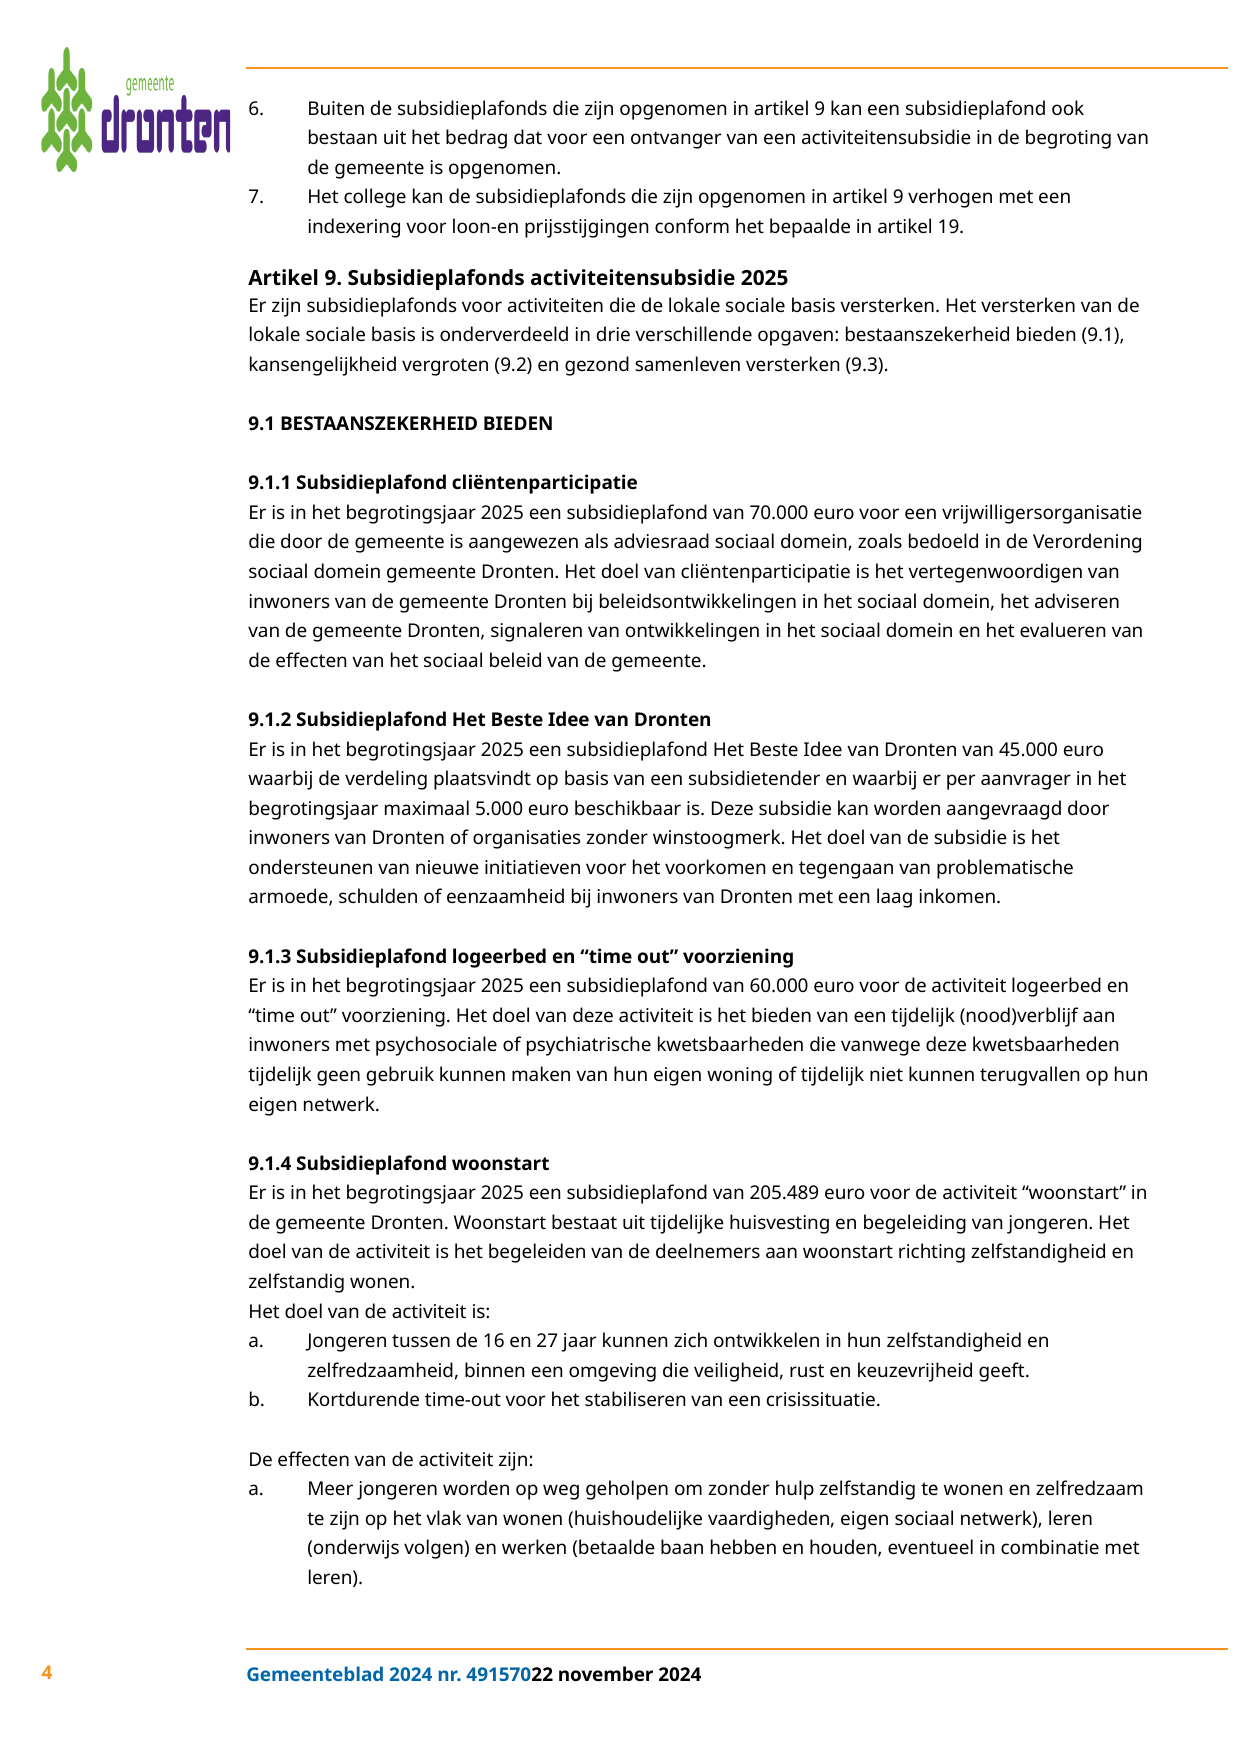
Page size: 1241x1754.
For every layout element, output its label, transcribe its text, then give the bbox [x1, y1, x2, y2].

text Er is in het begrotingsjaar 2025 een subsidieplafond Het Beste Idee van Dronten van 45.000 euro waarbij de verdeling plaatsvindt op basis van een subsidietender en waarbij er per aanvrager in het begrotingsjaar maximaal 5.000 euro beschikbaar is. Deze subsidie kan worden aangevraagd door inwoners van Dronten of organisaties zonder winstoogmerk. Het doel van de subsidie is het ondersteunen van nieuwe initiatieven voor het voorkomen en tegengaan van problematische armoede, schulden of eenzaamheid bij inwoners van Dronten met een laag inkomen. [248, 736, 1152, 909]
text Er is in het begrotingsjaar 2025 een subsidieplafond van 205.489 euro voor de activiteit “woonstart” in de gemeente Dronten. Woonstart bestaat uit tijdelijke huisvesting en begeleiding van jongeren. Het doel van de activiteit is het begeleiden van de deelnemers aan woonstart richting zelfstandigheid en zelfstandig wonen. [248, 1179, 1152, 1294]
text Er zijn subsidieplafonds voor activiteiten die de lokale sociale basis versterken. Het versterken van de lokale sociale basis is onderverdeeld in drie verschillende opgaven: bestaanszekerheid bieden (9.1), kansengelijkheid vergroten (9.2) en gezond samenleven versterken (9.3). [248, 292, 1152, 377]
text 9.1 BESTAANSZEKERHEID BIEDEN [248, 410, 1152, 436]
text 9.1.4 Subsidieplafond woonstart [248, 1150, 1152, 1176]
picture [41, 47, 231, 172]
text De effecten van de activiteit zijn: [248, 1446, 1152, 1471]
text 9.1.2 Subsidieplafond Het Beste Idee van Dronten [248, 706, 1152, 732]
list Het college kan de subsidieplafonds die zijn opgenomen in artikel 9 verhogen met een indexering voor loon-en prijsstijgingen conform het bepaalde in artikel 19. [248, 183, 1152, 239]
text 9.1.3 Subsidieplafond logeerbed en “time out” voorziening [248, 943, 1152, 968]
text Artikel 9. Subsidieplafonds activiteitensubsidie 2025 [248, 263, 1152, 292]
list Meer jongeren worden op weg geholpen om zonder hulp zelfstandig te wonen en zelfredzaam te zijn op het vlak van wonen (huishoudelijke vaardigheden, eigen sociaal netwerk), leren (onderwijs volgen) en werken (betaalde baan hebben en houden, eventueel in combinatie met leren). [248, 1475, 1152, 1590]
text Het doel van de activiteit is: [248, 1298, 1152, 1323]
text Er is in het begrotingsjaar 2025 een subsidieplafond van 70.000 euro voor een vrijwilligersorganisatie die door de gemeente is aangewezen als adviesraad sociaal domein, zoals bedoeld in de Verordening sociaal domein gemeente Dronten. Het doel van cliëntenparticipatie is het vertegenwoordigen van inwoners van de gemeente Dronten bij beleidsontwikkelingen in het sociaal domein, het adviseren van de gemeente Dronten, signaleren van ontwikkelingen in het sociaal domein en het evalueren van de effecten van het sociaal beleid van de gemeente. [248, 499, 1152, 673]
text Er is in het begrotingsjaar 2025 een subsidieplafond van 60.000 euro voor de activiteit logeerbed en “time out” voorziening. Het doel van deze activiteit is het bieden van een tijdelijk (nood)verblijf aan inwoners met psychosociale of psychiatrische kwetsbaarheden die vanwege deze kwetsbaarheden tijdelijk geen gebruik kunnen maken van hun eigen woning of tijdelijk niet kunnen terugvallen op hun eigen netwerk. [248, 972, 1152, 1116]
list Jongeren tussen de 16 en 27 jaar kunnen zich ontwikkelen in hun zelfstandigheid en zelfredzaamheid, binnen een omgeving die veiligheid, rust en keuzevrijheid geeft. [248, 1327, 1152, 1383]
list Kortdurende time-out voor het stabiliseren van een crisissituatie. [248, 1387, 1152, 1412]
text 9.1.1 Subsidieplafond cliëntenparticipatie [248, 469, 1152, 495]
list Buiten de subsidieplafonds die zijn opgenomen in artikel 9 kan een subsidieplafond ook bestaan uit het bedrag dat voor een ontvanger van een activiteitensubsidie in de begroting van de gemeente is opgenomen. [248, 95, 1152, 180]
